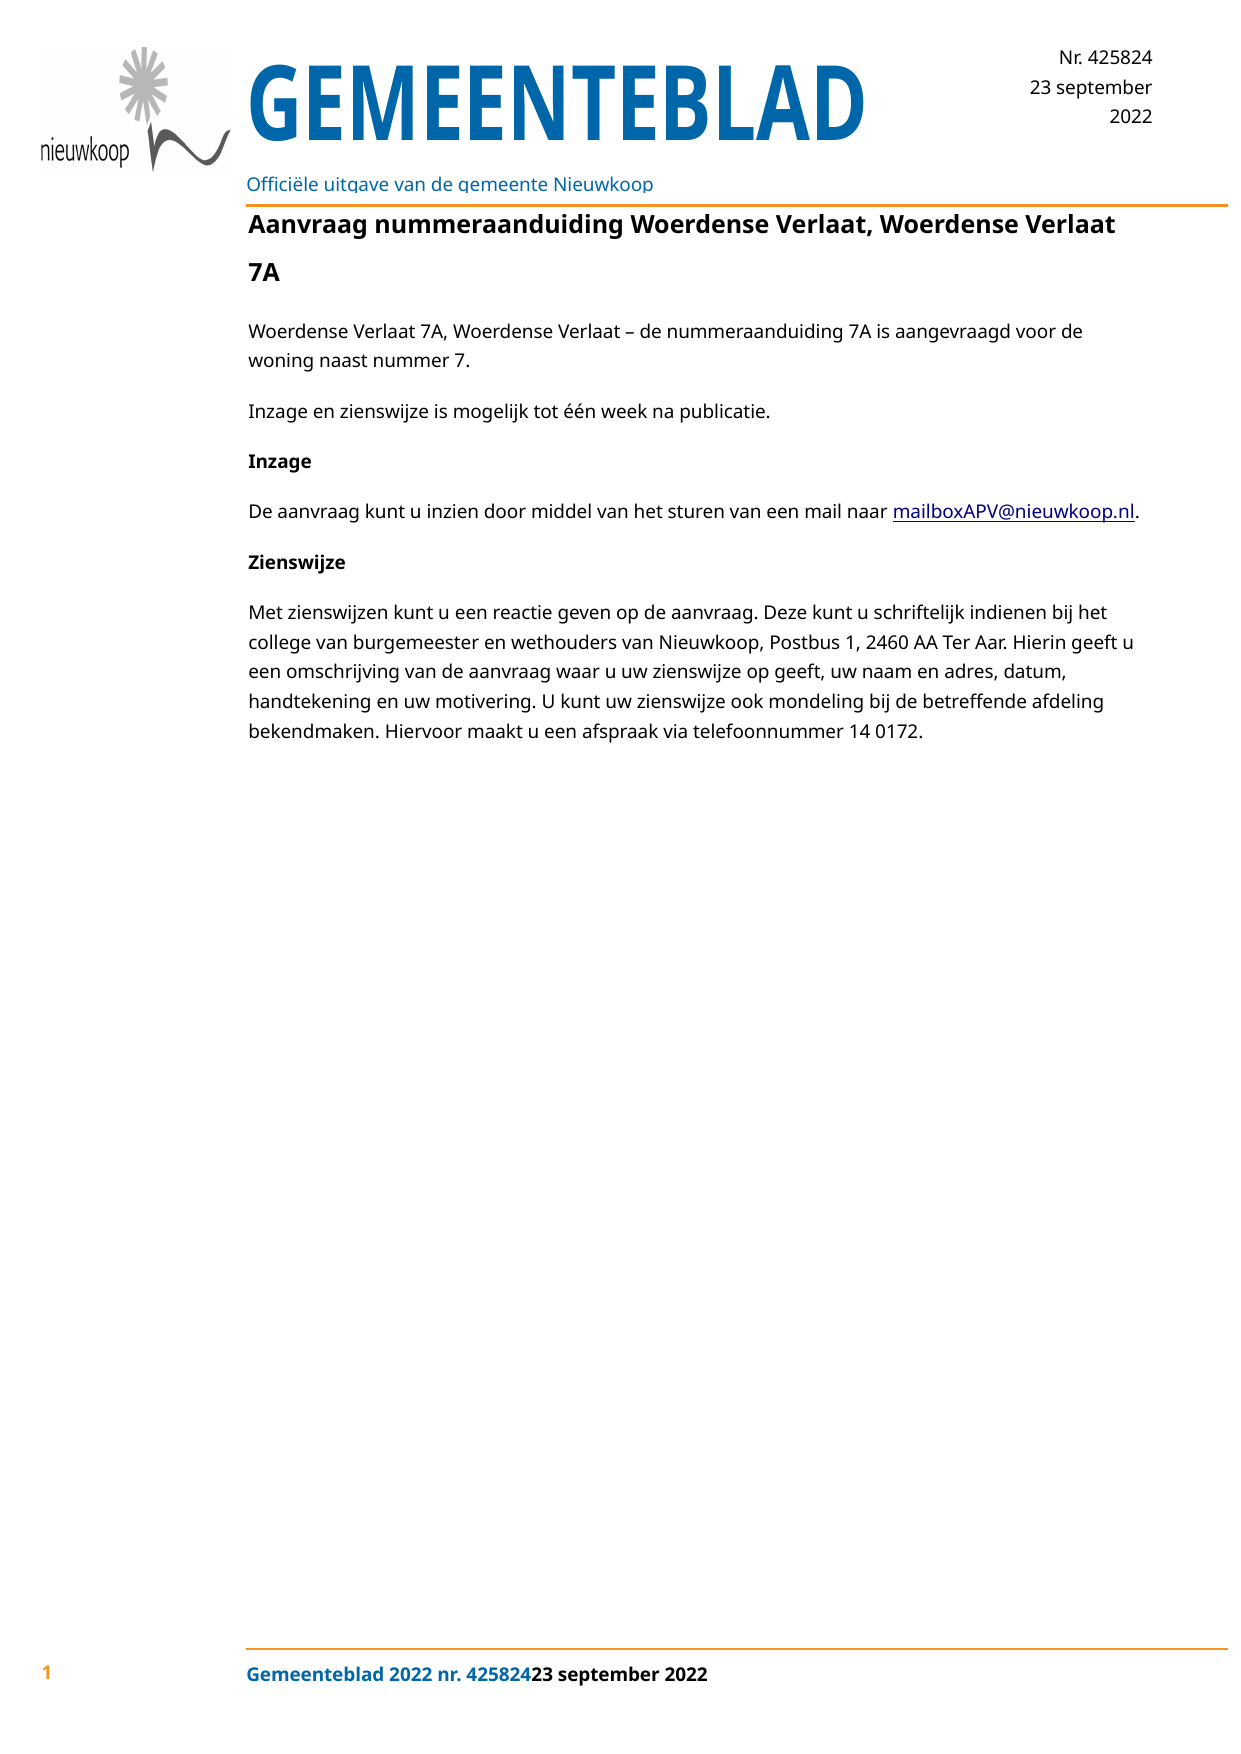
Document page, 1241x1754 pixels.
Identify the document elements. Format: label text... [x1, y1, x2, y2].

text Woerdense Verlaat 7A, Woerdense Verlaat – de nummeraanduiding 7A is aangevraagd voor de woning naast nummer 7. [248, 318, 1152, 373]
text De aanvraag kunt u inzien door middel van het sturen van een mail naar mailboxAPV@nieuwkoop.nl. [248, 499, 1152, 524]
text Zienswijze [248, 549, 1152, 575]
picture [41, 47, 231, 172]
text Aanvraag nummeraanduiding Woerdense Verlaat, Woerdense Verlaat 7A [248, 207, 1152, 288]
text Met zienswijzen kunt u een reactie geven op de aanvraag. Deze kunt u schriftelijk indienen bij het college van burgemeester en wethouders van Nieuwkoop, Postbus 1, 2460 AA Ter Aar. Hierin geeft u een omschrijving van de aanvraag waar u uw zienswijze op geeft, uw naam en adres, datum, handtekening en uw motivering. U kunt uw zienswijze ook mondeling bij de betreffende afdeling bekendmaken. Hiervoor maakt u een afspraak via telefoonnummer 14 0172. [248, 599, 1152, 744]
text Inzage en zienswijze is mogelijk tot één week na publicatie. [248, 398, 1152, 424]
text Inzage [248, 448, 1152, 474]
